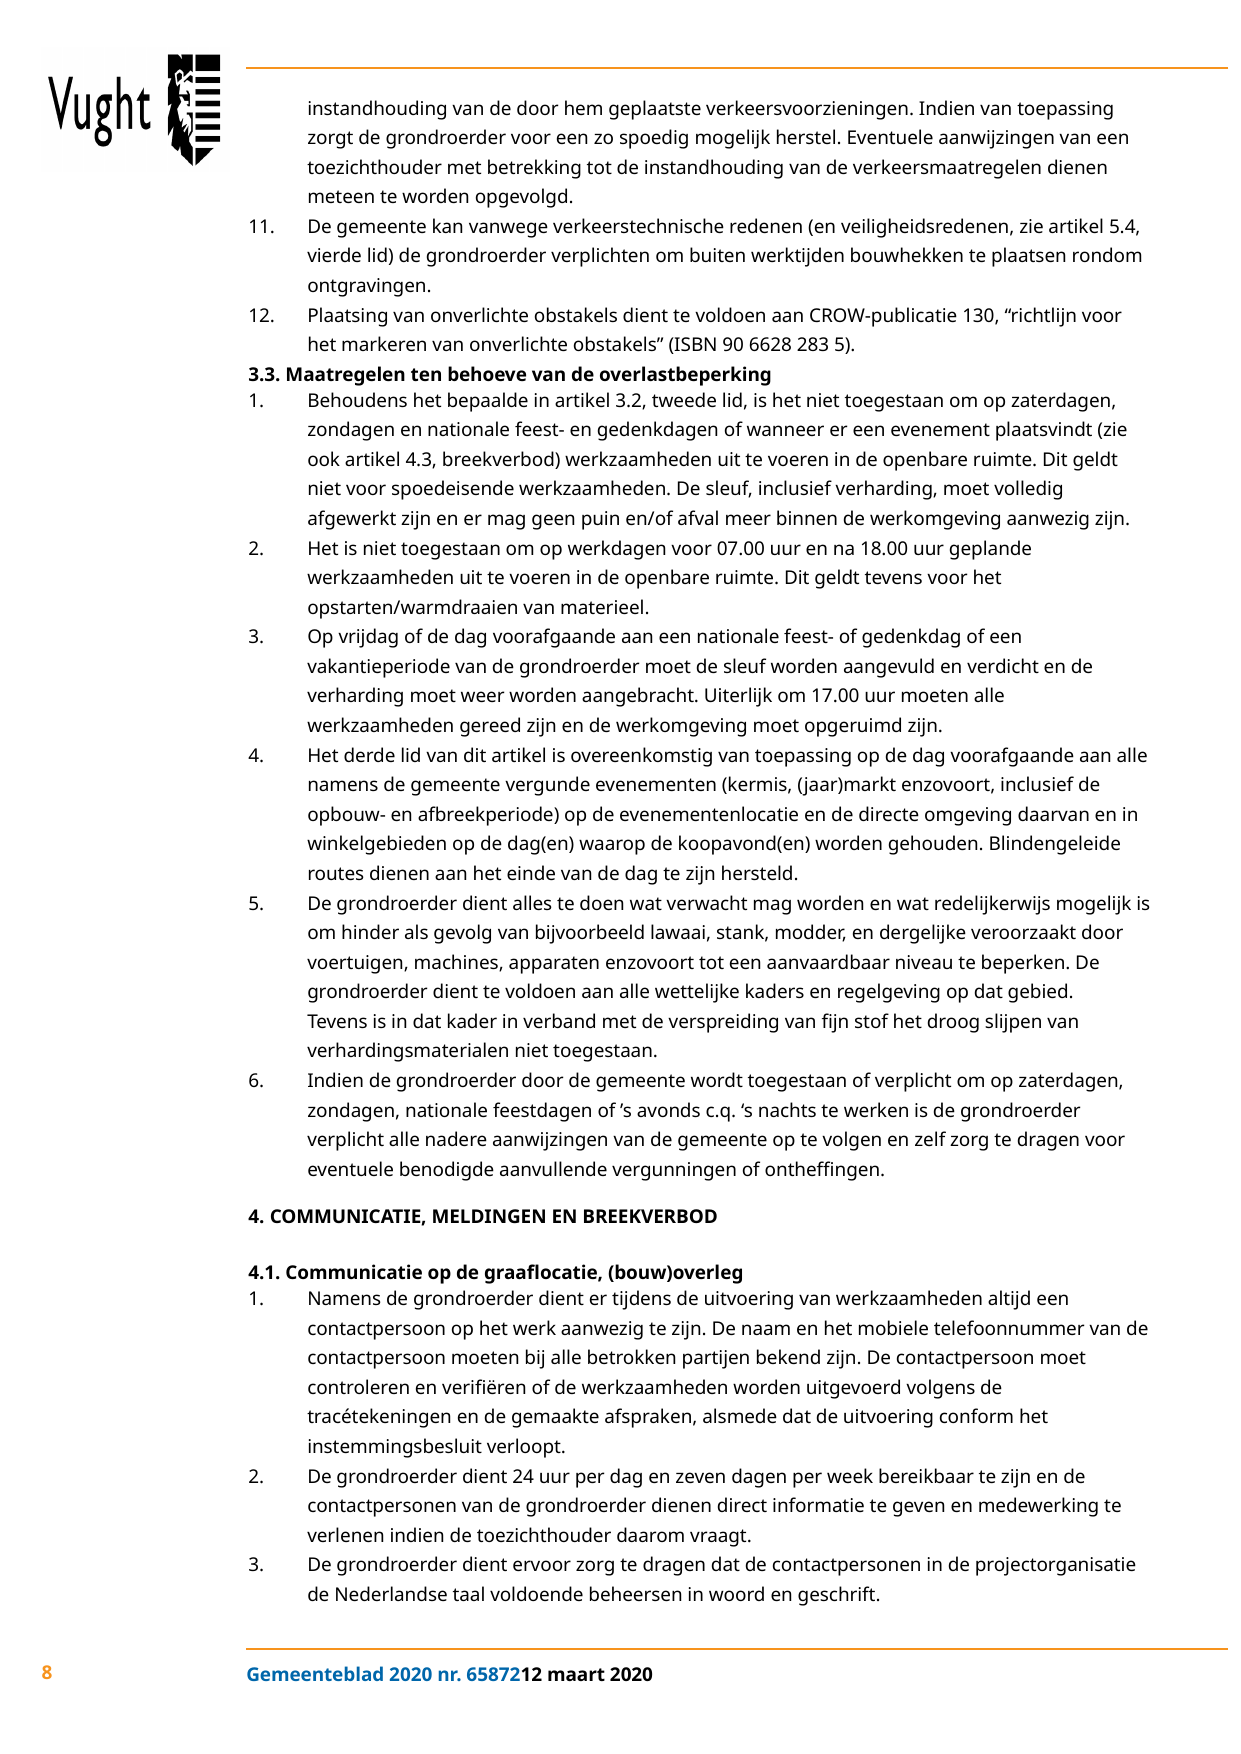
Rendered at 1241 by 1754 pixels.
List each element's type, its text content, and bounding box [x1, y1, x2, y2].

list Het derde lid van dit artikel is overeenkomstig van toepassing op de dag voorafgaande aan alle namens de gemeente vergunde evenementen (kermis, (jaar)markt enzovoort, inclusief de opbouw- en afbreekperiode) op de evenementenlocatie en de directe omgeving daarvan en in winkelgebieden op de dag(en) waarop de koopavond(en) worden gehouden. Blindengeleide routes dienen aan het einde van de dag te zijn hersteld. [248, 742, 1152, 886]
list Behoudens het bepaalde in artikel 3.2, tweede lid, is het niet toegestaan om op zaterdagen, zondagen en nationale feest- en gedenkdagen of wanneer er een evenement plaatsvindt (zie ook artikel 4.3, breekverbod) werkzaamheden uit te voeren in de openbare ruimte. Dit geldt niet voor spoedeisende werkzaamheden. De sleuf, inclusief verharding, moet volledig afgewerkt zijn en er mag geen puin en/of afval meer binnen de werkomgeving aanwezig zijn. [248, 387, 1152, 531]
list Tevens is in dat kader in verband met de verspreiding van fijn stof het droog slijpen van verhardingsmaterialen niet toegestaan. [248, 1008, 1152, 1063]
list Het is niet toegestaan om op werkdagen voor 07.00 uur en na 18.00 uur geplande werkzaamheden uit te voeren in de openbare ruimte. Dit geldt tevens voor het opstarten/warmdraaien van materieel. [248, 535, 1152, 619]
list Op vrijdag of de dag voorafgaande aan een nationale feest- of gedenkdag of een vakantieperiode van de grondroerder moet de sleuf worden aangevuld en verdicht en de verharding moet weer worden aangebracht. Uiterlijk om 17.00 uur moeten alle werkzaamheden gereed zijn en de werkomgeving moet opgeruimd zijn. [248, 623, 1152, 738]
list De gemeente kan vanwege verkeerstechnische redenen (en veiligheidsredenen, zie artikel 5.4, vierde lid) de grondroerder verplichten om buiten werktijden bouwhekken te plaatsen rondom ontgravingen. [248, 213, 1152, 298]
list instandhouding van de door hem geplaatste verkeersvoorzieningen. Indien van toepassing zorgt de grondroerder voor een zo spoedig mogelijk herstel. Eventuele aanwijzingen van een toezichthouder met betrekking tot de instandhouding van de verkeersmaatregelen dienen meteen te worden opgevolgd. [248, 95, 1152, 209]
text 3.3. Maatregelen ten behoeve van de overlastbeperking [248, 361, 1152, 387]
list De grondroerder dient 24 uur per dag en zeven dagen per week bereikbaar te zijn en de contactpersonen van de grondroerder dienen direct informatie te geven en medewerking te verlenen indien de toezichthouder daarom vraagt. [248, 1463, 1152, 1548]
text 4. COMMUNICATIE, MELDINGEN EN BREEKVERBOD [248, 1202, 1152, 1230]
text 4.1. Communicatie op de graaflocatie, (bouw)overleg [248, 1259, 1152, 1285]
list De grondroerder dient ervoor zorg te dragen dat de contactpersonen in de projectorganisatie de Nederlandse taal voldoende beheersen in woord en geschrift. [248, 1552, 1152, 1607]
list De grondroerder dient alles te doen wat verwacht mag worden en wat redelijkerwijs mogelijk is om hinder als gevolg van bijvoorbeeld lawaai, stank, modder, en dergelijke veroorzaakt door voertuigen, machines, apparaten enzovoort tot een aanvaardbaar niveau te beperken. De grondroerder dient te voldoen aan alle wettelijke kaders en regelgeving op dat gebied. [248, 890, 1152, 1004]
list Plaatsing van onverlichte obstakels dient te voldoen aan CROW-publicatie 130, “richtlijn voor het markeren van onverlichte obstakels” (ISBN 90 6628 283 5). [248, 302, 1152, 357]
list Indien de grondroerder door de gemeente wordt toegestaan of verplicht om op zaterdagen, zondagen, nationale feestdagen of ’s avonds c.q. ‘s nachts te werken is de grondroerder verplicht alle nadere aanwijzingen van de gemeente op te volgen en zelf zorg te dragen voor eventuele benodigde aanvullende vergunningen of ontheffingen. [248, 1067, 1152, 1182]
list Namens de grondroerder dient er tijdens de uitvoering van werkzaamheden altijd een contactpersoon op het werk aanwezig te zijn. De naam en het mobiele telefoonnummer van de contactpersoon moeten bij alle betrokken partijen bekend zijn. De contactpersoon moet controleren en verifiëren of de werkzaamheden worden uitgevoerd volgens de tracétekeningen en de gemaakte afspraken, alsmede dat de uitvoering conform het instemmingsbesluit verloopt. [248, 1285, 1152, 1459]
picture [41, 47, 231, 172]
